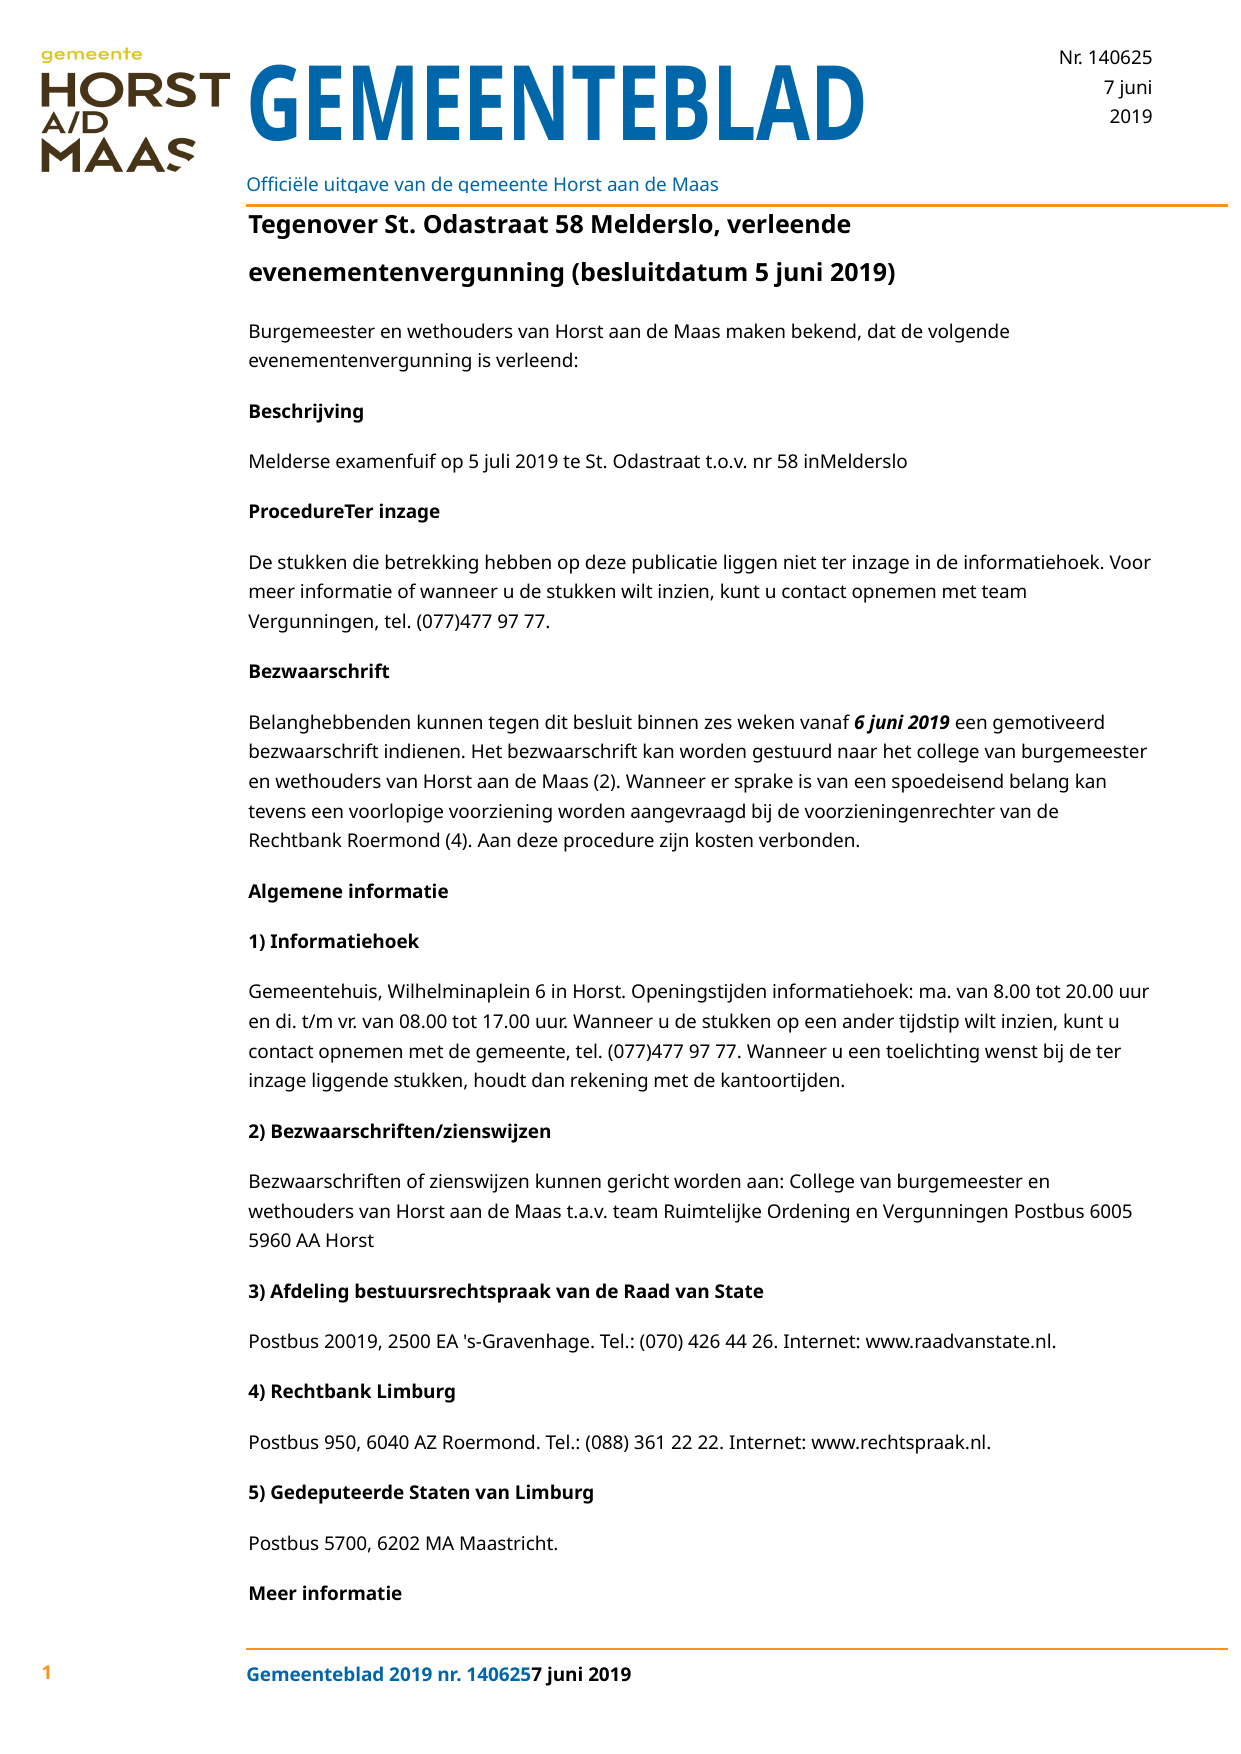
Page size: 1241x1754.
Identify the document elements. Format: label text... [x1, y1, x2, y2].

text Bezwaarschriften of zienswijzen kunnen gericht worden aan: College van burgemeester en wethouders van Horst aan de Maas t.a.v. team Ruimtelijke Ordening en Vergunningen Postbus 6005 5960 AA Horst [248, 1168, 1152, 1253]
text Algemene informatie [248, 878, 1152, 904]
text 5) Gedeputeerde Staten van Limburg [248, 1479, 1152, 1505]
text 1) Informatiehoek [248, 928, 1152, 954]
text Postbus 950, 6040 AZ Roermond. Tel.: (088) 361 22 22. Internet: www.rechtspraak.nl. [248, 1429, 1152, 1455]
text 4) Rechtbank Limburg [248, 1379, 1152, 1404]
text ProcedureTer inzage [248, 499, 1152, 524]
text Burgemeester en wethouders van Horst aan de Maas maken bekend, dat de volgende evenementenvergunning is verleend: [248, 318, 1152, 373]
text Belanghebbenden kunnen tegen dit besluit binnen zes weken vanaf 6 juni 2019 een gemotiveerd bezwaarschrift indienen. Het bezwaarschrift kan worden gestuurd naar het college van burgemeester en wethouders van Horst aan de Maas (2). Wanneer er sprake is van een spoedeisend belang kan tevens een voorlopige voorziening worden aangevraagd bij de voorzieningenrechter van de Rechtbank Roermond (4). Aan deze procedure zijn kosten verbonden. [248, 709, 1152, 853]
text Bezwaarschrift [248, 659, 1152, 684]
picture [41, 47, 231, 172]
text Postbus 5700, 6202 MA Maastricht. [248, 1530, 1152, 1556]
text Beschrijving [248, 398, 1152, 424]
text Gemeentehuis, Wilhelminaplein 6 in Horst. Openingstijden informatiehoek: ma. van 8.00 tot 20.00 uur en di. t/m vr. van 08.00 tot 17.00 uur. Wanneer u de stukken op een ander tijdstip wilt inzien, kunt u contact opnemen met de gemeente, tel. (077)477 97 77. Wanneer u een toelichting wenst bij de ter inzage liggende stukken, houdt dan rekening met de kantoortijden. [248, 979, 1152, 1093]
text 2) Bezwaarschriften/zienswijzen [248, 1118, 1152, 1144]
text Meer informatie [248, 1580, 1152, 1606]
text Melderse examenfuif op 5 juli 2019 te St. Odastraat t.o.v. nr 58 inMelderslo [248, 448, 1152, 474]
text 3) Afdeling bestuursrechtspraak van de Raad van State [248, 1278, 1152, 1304]
text De stukken die betrekking hebben op deze publicatie liggen niet ter inzage in de informatiehoek. Voor meer informatie of wanneer u de stukken wilt inzien, kunt u contact opnemen met team Vergunningen, tel. (077)477 97 77. [248, 549, 1152, 634]
text Postbus 20019, 2500 EA 's-Gravenhage. Tel.: (070) 426 44 26. Internet: www.raadvanstate.nl. [248, 1328, 1152, 1354]
text Tegenover St. Odastraat 58 Melderslo, verleende evenementenvergunning (besluitdatum 5 juni 2019) [248, 207, 1152, 288]
